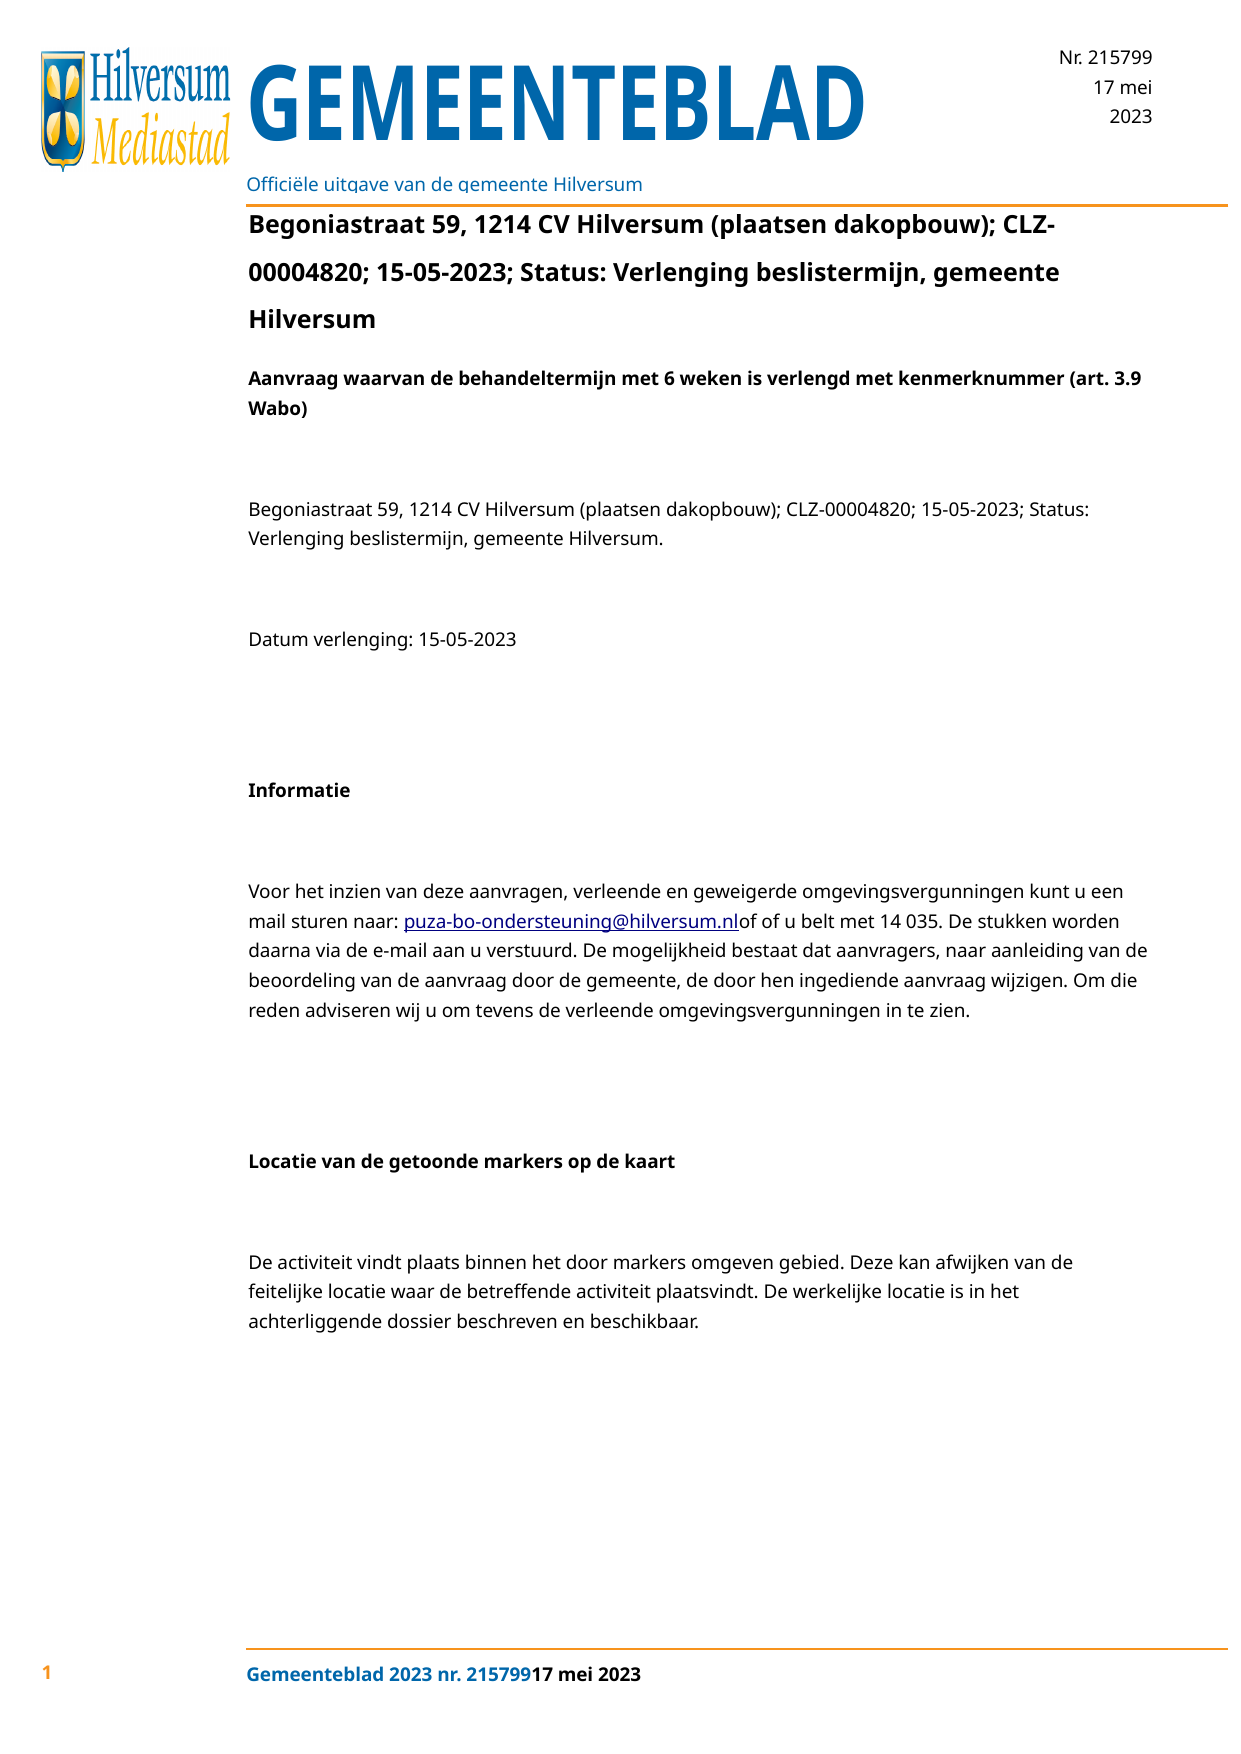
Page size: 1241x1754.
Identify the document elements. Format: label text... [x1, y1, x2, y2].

text Begoniastraat 59, 1214 CV Hilversum (plaatsen dakopbouw); CLZ-00004820; 15-05-2023; Status: Verlenging beslistermijn, gemeente Hilversum [248, 207, 1152, 336]
text Aanvraag waarvan de behandeltermijn met 6 weken is verlengd met kenmerknummer (art. 3.9 Wabo) [248, 366, 1152, 421]
text De activiteit vindt plaats binnen het door markers omgeven gebied. Deze kan afwijken van de feitelijke locatie waar de betreffende activiteit plaatsvindt. De werkelijke locatie is in het achterliggende dossier beschreven en beschikbaar. [248, 1249, 1152, 1334]
picture [41, 47, 231, 172]
text Locatie van de getoonde markers op de kaart [248, 1148, 1152, 1174]
text Voor het inzien van deze aanvragen, verleende en geweigerde omgevingsvergunningen kunt u een mail sturen naar: puza-bo-ondersteuning@hilversum.nlof of u belt met 14 035. De stukken worden daarna via de e-mail aan u verstuurd. De mogelijkheid bestaat dat aanvragers, naar aanleiding van de beoordeling van de aanvraag door de gemeente, de door hen ingediende aanvraag wijzigen. Om die reden adviseren wij u om tevens de verleende omgevingsvergunningen in te zien. [248, 878, 1152, 1022]
text Datum verlenging: 15-05-2023 [248, 626, 1152, 652]
text Begoniastraat 59, 1214 CV Hilversum (plaatsen dakopbouw); CLZ-00004820; 15-05-2023; Status: Verlenging beslistermijn, gemeente Hilversum. [248, 496, 1152, 551]
text Informatie [248, 778, 1152, 803]
